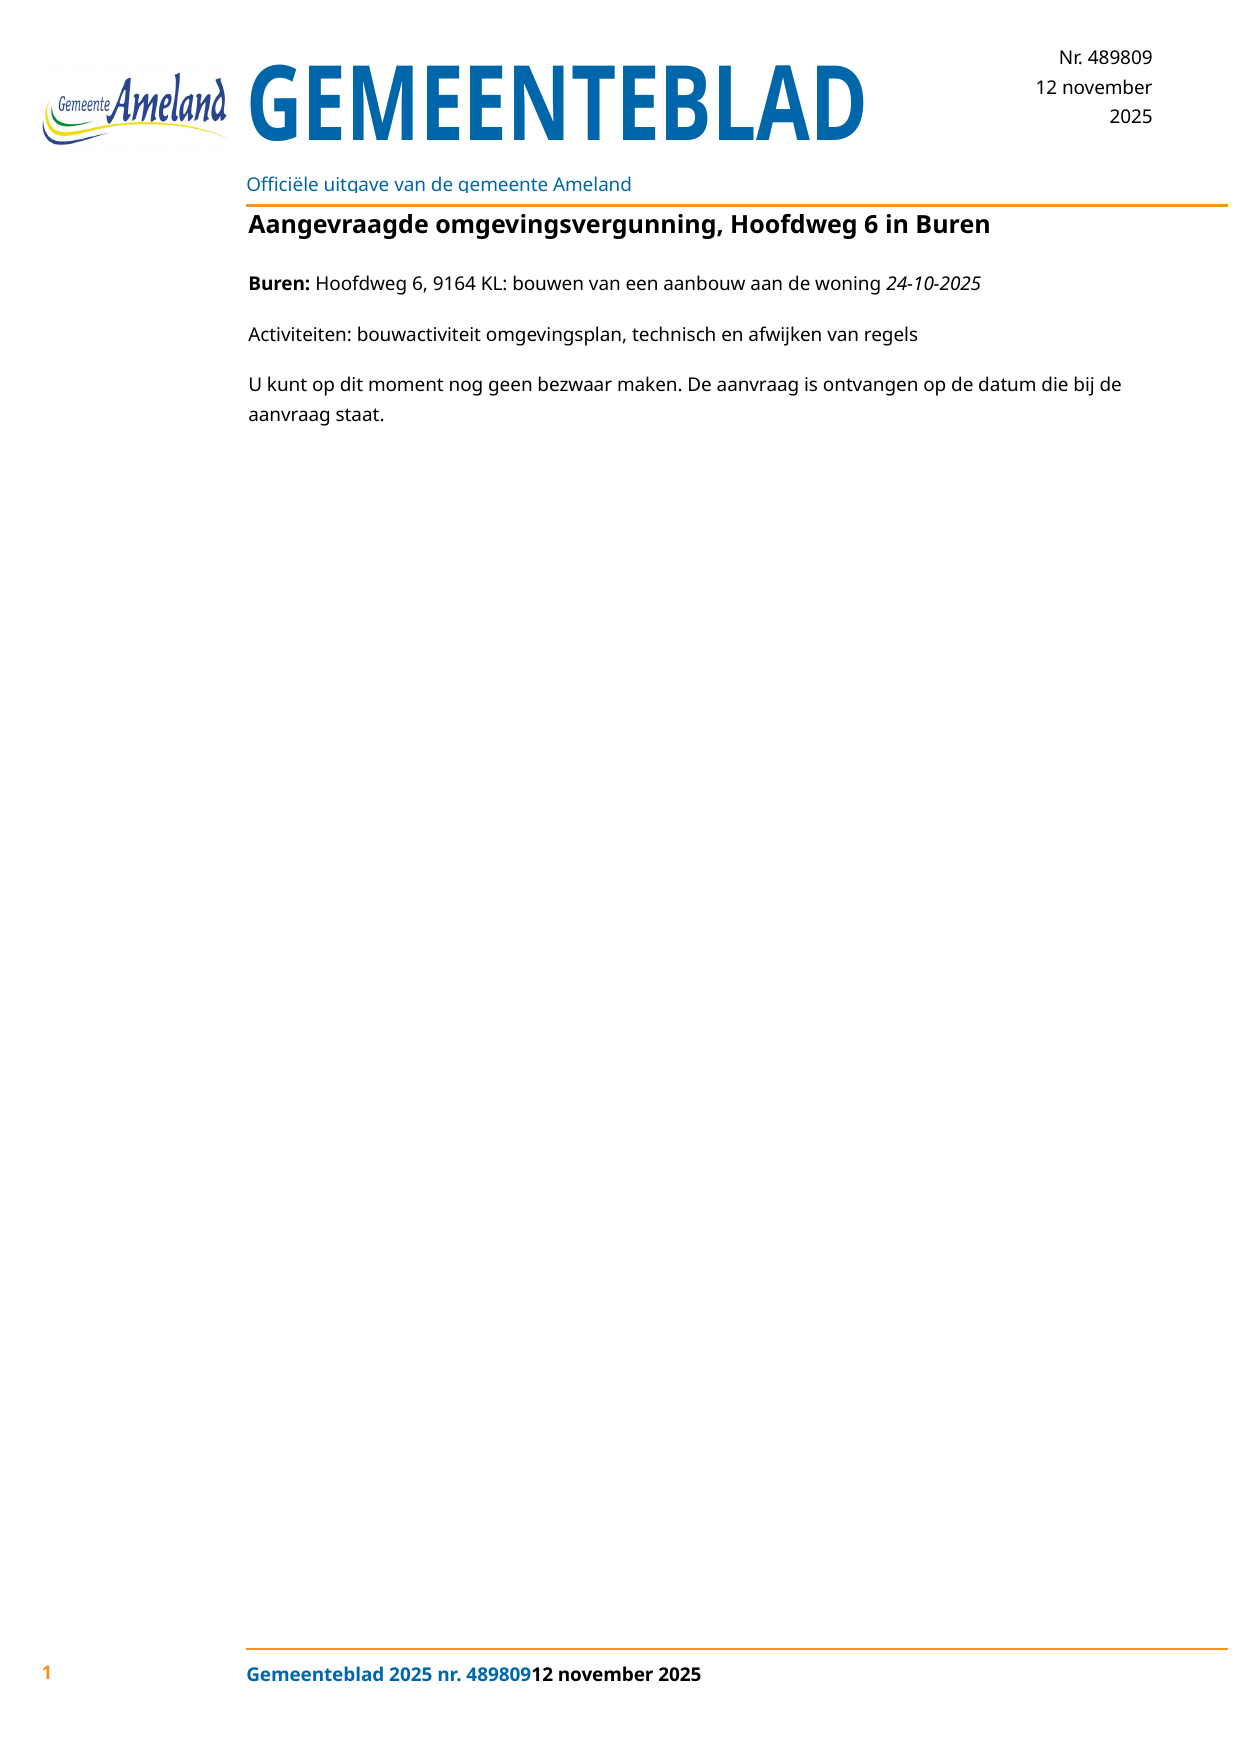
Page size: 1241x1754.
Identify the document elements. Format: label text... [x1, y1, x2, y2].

text Aangevraagde omgevingsvergunning, Hoofdweg 6 in Buren [248, 207, 1152, 241]
text U kunt op dit moment nog geen bezwaar maken. De aanvraag is ontvangen op de datum die bij de aanvraag staat. [248, 371, 1152, 426]
picture [41, 47, 231, 172]
text Activiteiten: bouwactiviteit omgevingsplan, technisch en afwijken van regels [248, 321, 1152, 346]
text Buren: Hoofdweg 6, 9164 KL: bouwen van een aanbouw aan de woning 24-10-2025 [248, 270, 1152, 296]
